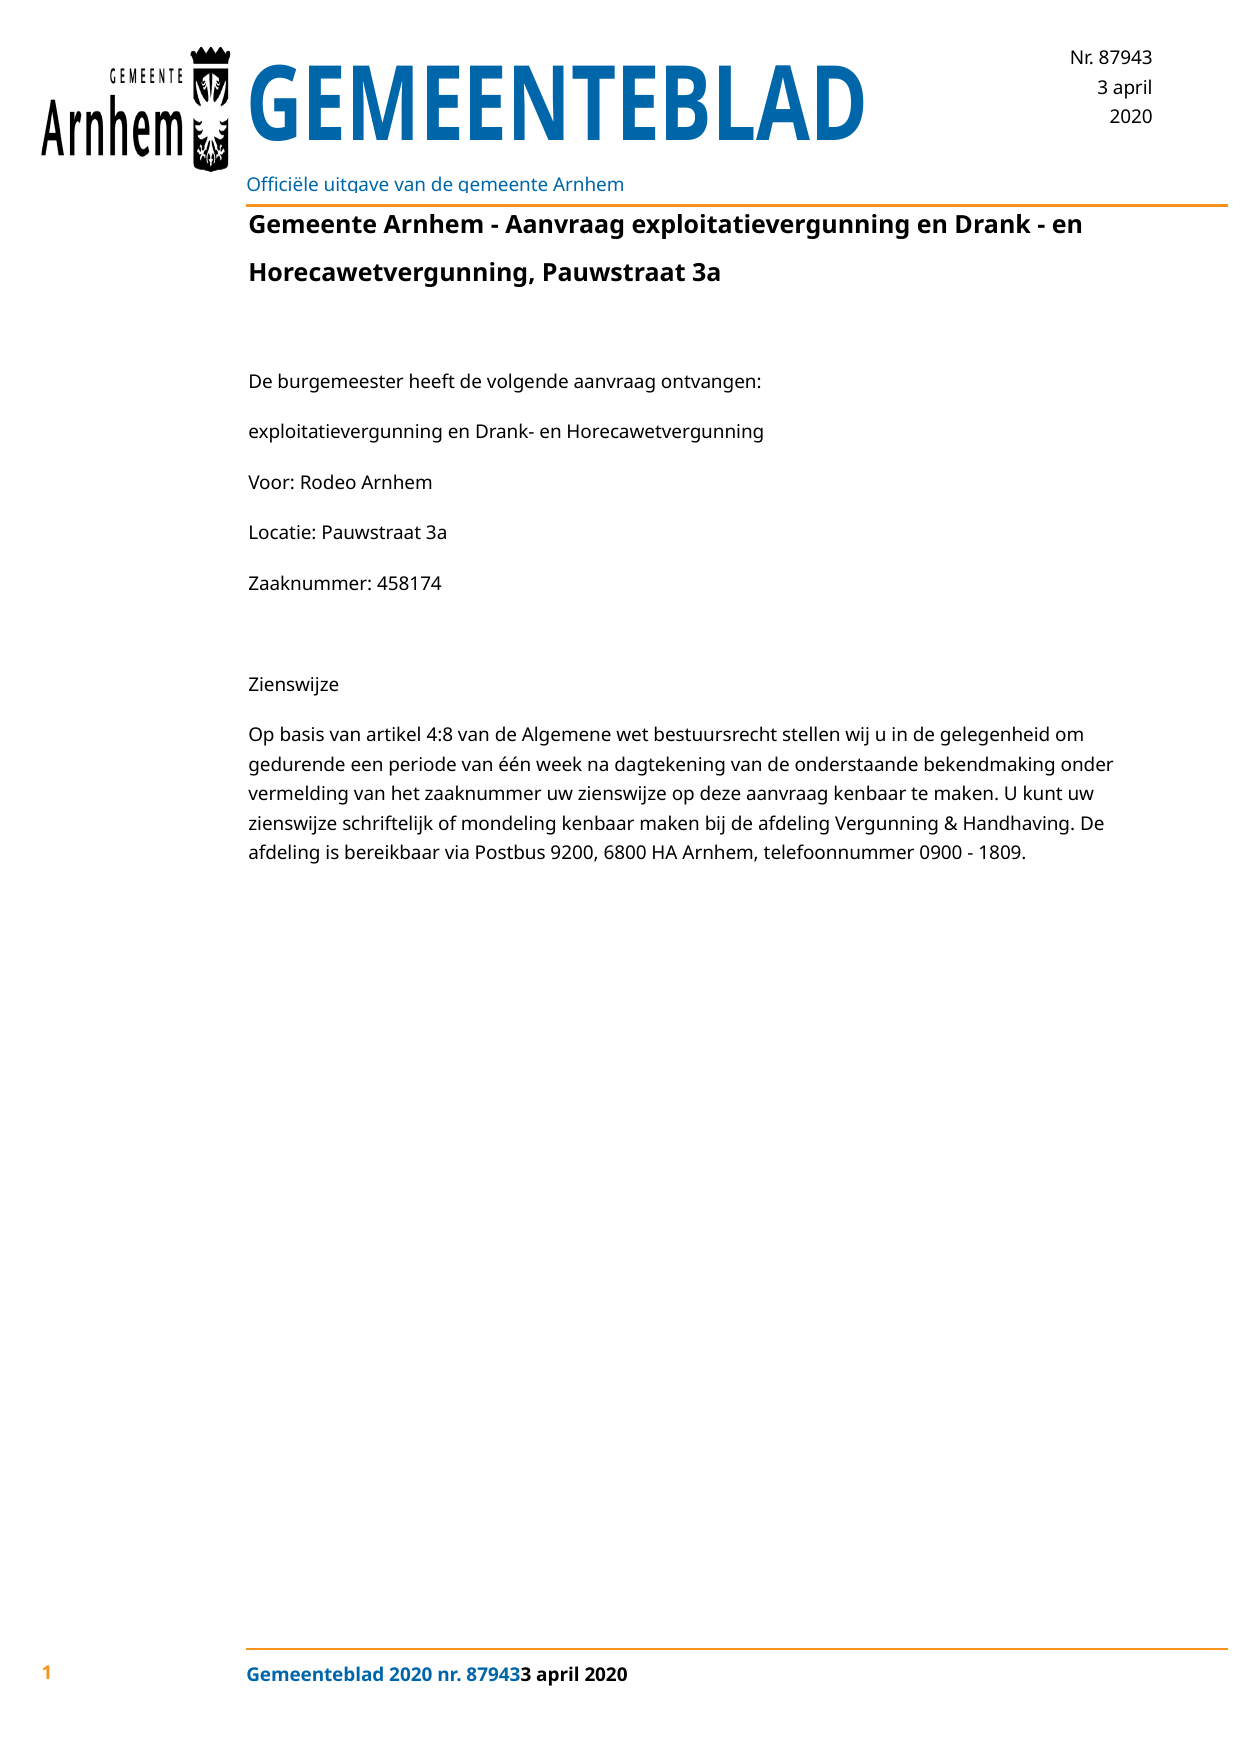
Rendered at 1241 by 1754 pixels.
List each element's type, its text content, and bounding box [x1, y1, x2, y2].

text Zaaknummer: 458174 [248, 570, 1152, 596]
text Zienswijze [248, 671, 1152, 697]
text Op basis van artikel 4:8 van de Algemene wet bestuursrecht stellen wij u in de gelegenheid om gedurende een periode van één week na dagtekening van de onderstaande bekendmaking onder vermelding van het zaaknummer uw zienswijze op deze aanvraag kenbaar te maken. U kunt uw zienswijze schriftelijk of mondeling kenbaar maken bij de afdeling Vergunning & Handhaving. De afdeling is bereikbaar via Postbus 9200, 6800 HA Arnhem, telefoonnummer 0900 - 1809. [248, 721, 1152, 865]
text Gemeente Arnhem - Aanvraag exploitatievergunning en Drank - en Horecawetvergunning, Pauwstraat 3a [248, 207, 1152, 288]
text exploitatievergunning en Drank- en Horecawetvergunning [248, 419, 1152, 444]
picture [41, 47, 231, 172]
text Locatie: Pauwstraat 3a [248, 519, 1152, 545]
text Voor: Rodeo Arnhem [248, 469, 1152, 495]
text De burgemeester heeft de volgende aanvraag ontvangen: [248, 368, 1152, 394]
